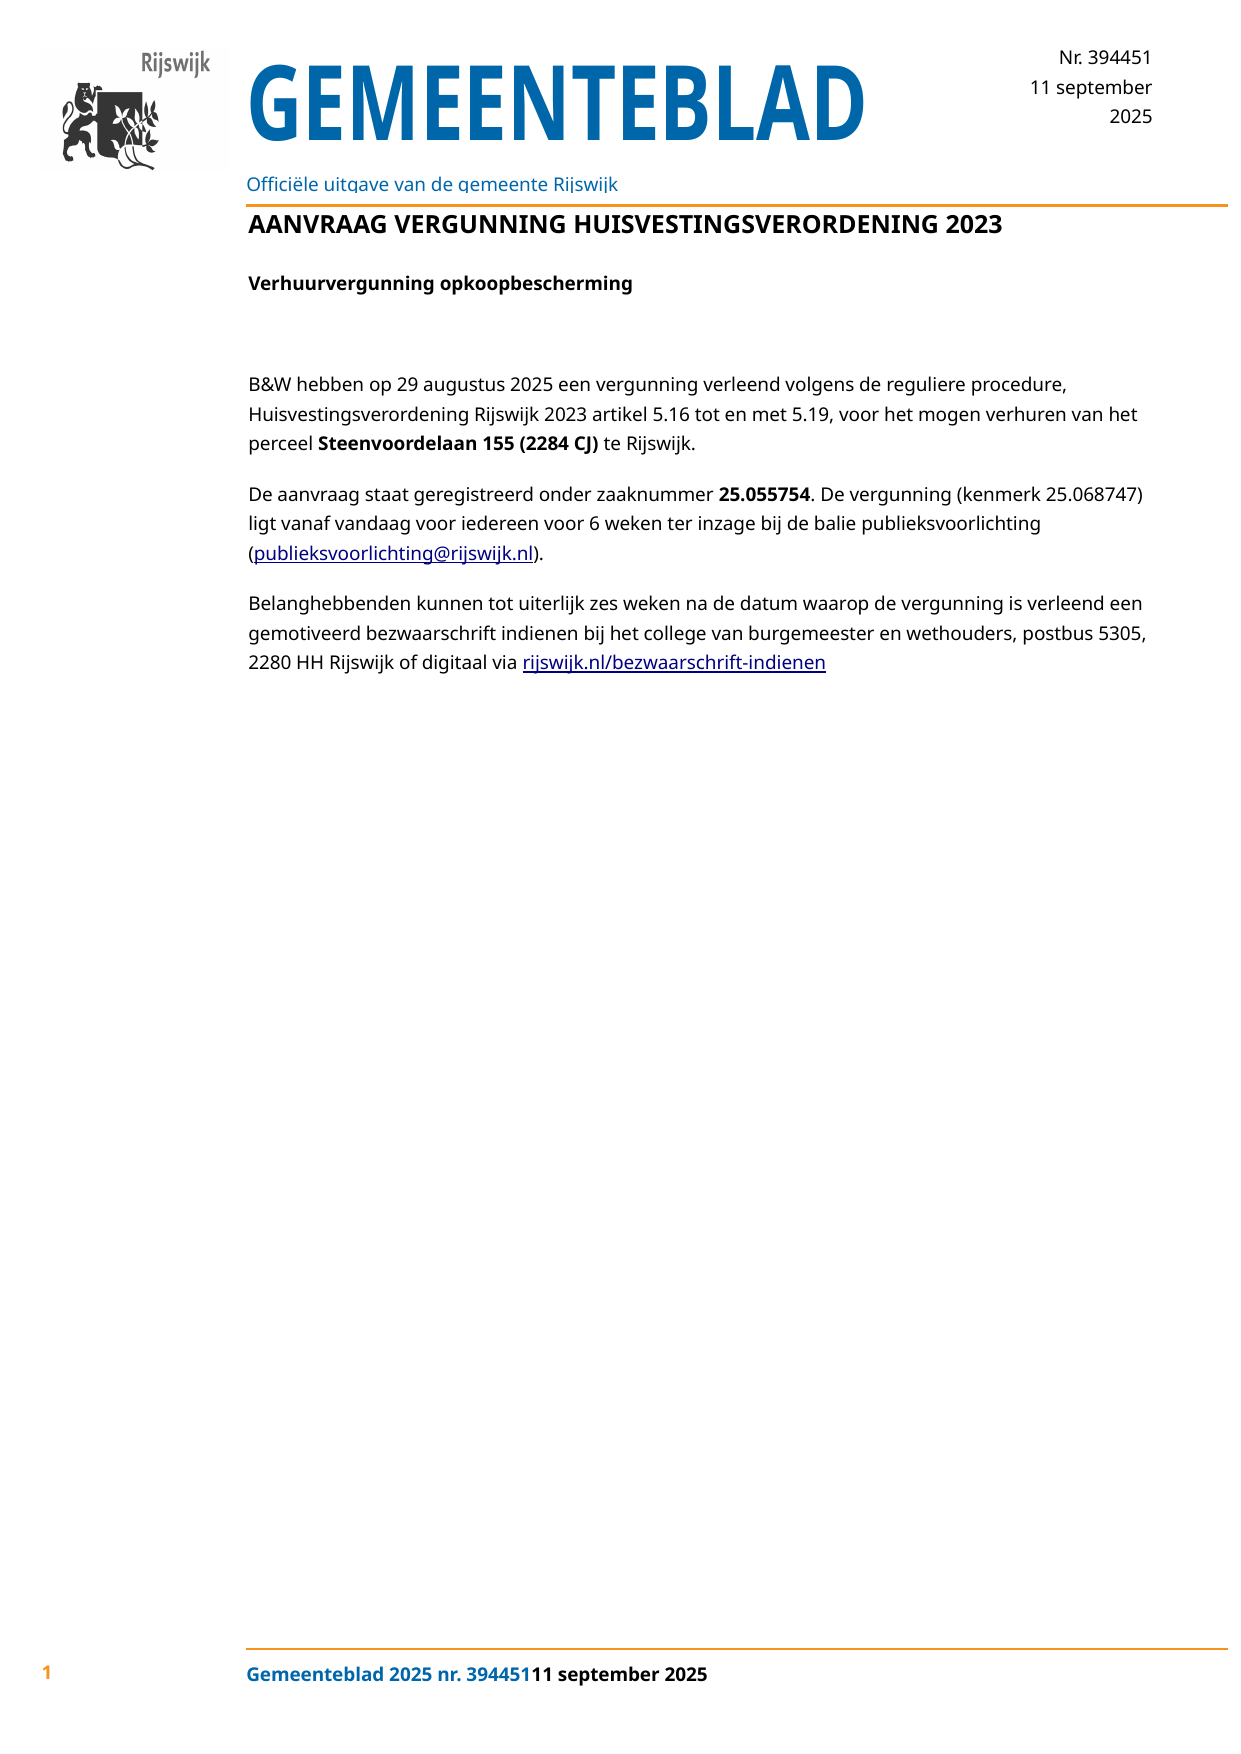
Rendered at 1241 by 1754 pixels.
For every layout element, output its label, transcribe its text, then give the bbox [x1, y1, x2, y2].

text Verhuurvergunning opkoopbescherming [248, 270, 1152, 296]
text Belanghebbenden kunnen tot uiterlijk zes weken na de datum waarop de vergunning is verleend een gemotiveerd bezwaarschrift indienen bij het college van burgemeester en wethouders, postbus 5305, 2280 HH Rijswijk of digitaal via rijswijk.nl/bezwaarschrift-indienen [248, 590, 1152, 675]
text B&W hebben op 29 augustus 2025 een vergunning verleend volgens de reguliere procedure, Huisvestingsverordening Rijswijk 2023 artikel 5.16 tot en met 5.19, voor het mogen verhuren van het perceel Steenvoordelaan 155 (2284 CJ) te Rijswijk. [248, 371, 1152, 456]
picture [41, 47, 231, 172]
text AANVRAAG VERGUNNING HUISVESTINGSVERORDENING 2023 [248, 207, 1152, 241]
text De aanvraag staat geregistreerd onder zaaknummer 25.055754. De vergunning (kenmerk 25.068747) ligt vanaf vandaag voor iedereen voor 6 weken ter inzage bij de balie publieksvoorlichting (publieksvoorlichting@rijswijk.nl). [248, 481, 1152, 566]
